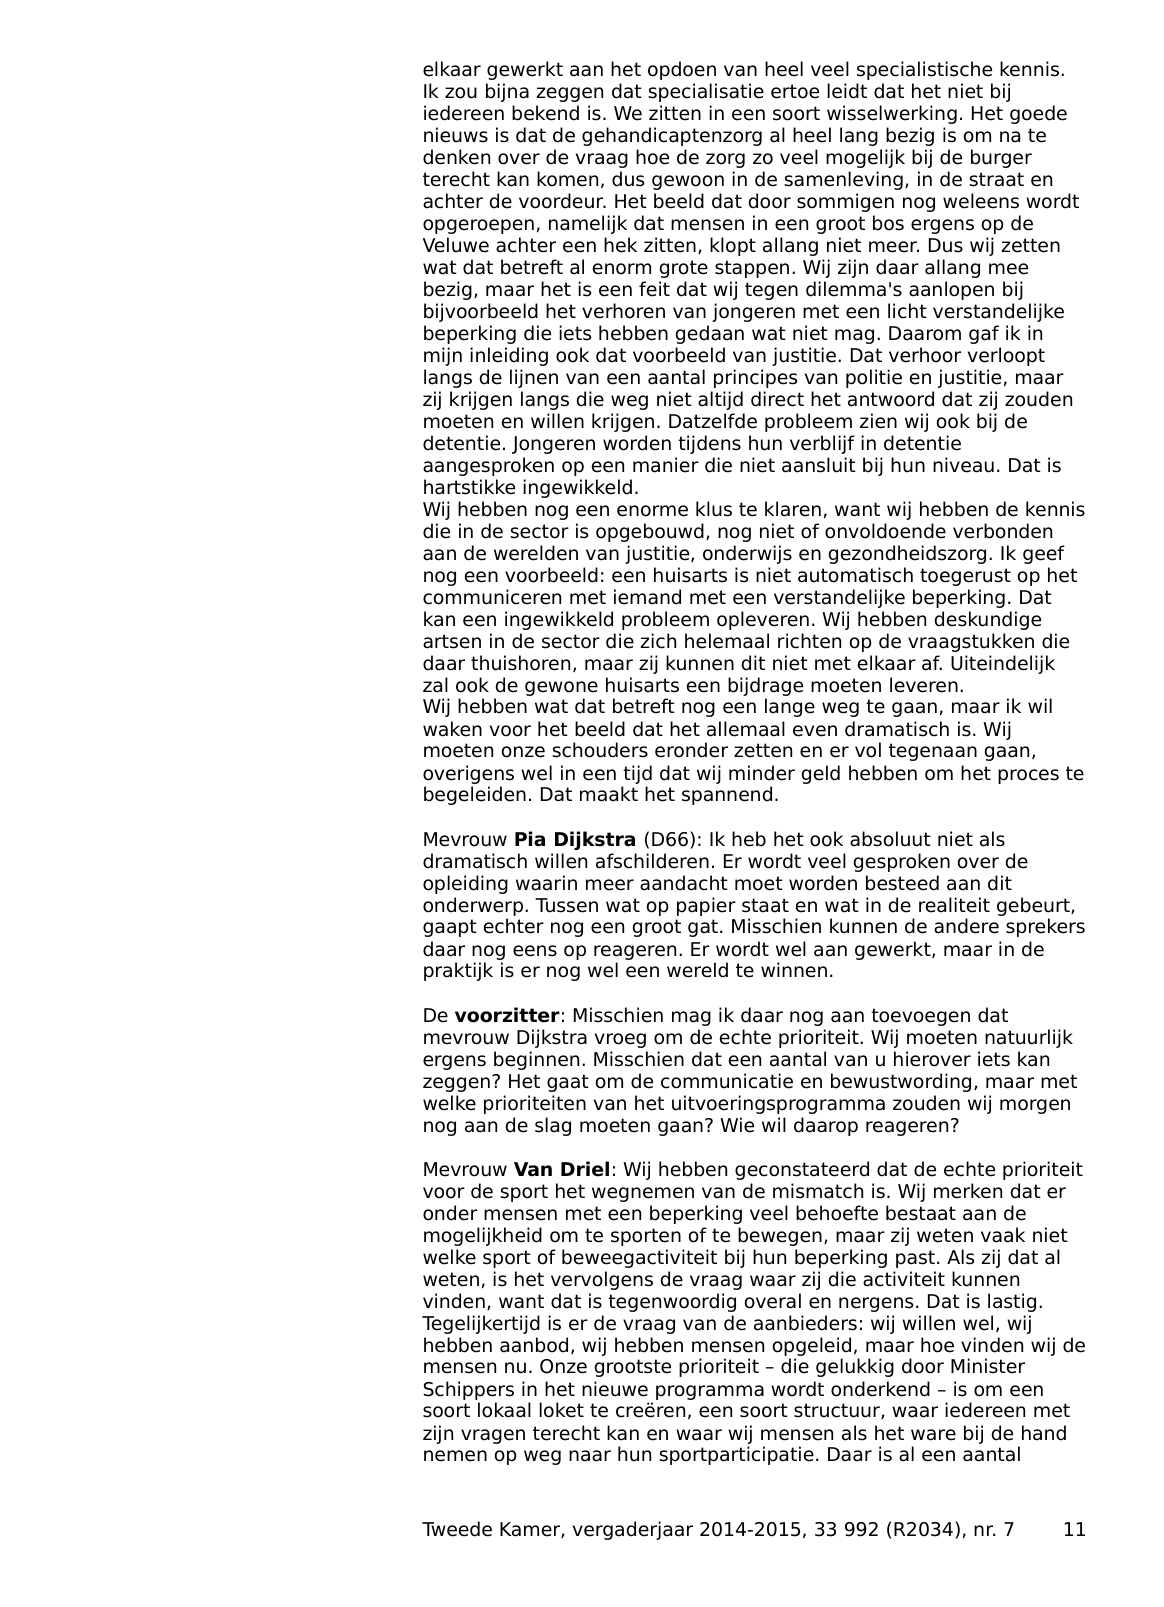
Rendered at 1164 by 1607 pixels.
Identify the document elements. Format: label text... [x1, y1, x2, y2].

text Mevrouw Pia Dijkstra (D66): Ik heb het ook absoluut niet als dramatisch willen afschilderen. Er wordt veel gesproken over de opleiding waarin meer aandacht moet worden besteed aan dit onderwerp. Tussen wat op papier staat en wat in de realiteit gebeurt, gaapt echter nog een groot gat. Misschien kunnen de andere sprekers daar nog eens op reageren. Er wordt wel aan gewerkt, maar in de praktijk is er nog wel een wereld te winnen. [422, 828, 1087, 982]
text De voorzitter: Misschien mag ik daar nog aan toevoegen dat mevrouw Dijkstra vroeg om de echte prioriteit. Wij moeten natuurlijk ergens beginnen. Misschien dat een aantal van u hierover iets kan zeggen? Het gaat om de communicatie en bewustwording, maar met welke prioriteiten van het uitvoeringsprogramma zouden wij morgen nog aan de slag moeten gaan? Wie wil daarop reageren? [422, 1004, 1087, 1136]
text elkaar gewerkt aan het opdoen van heel veel specialistische kennis. Ik zou bijna zeggen dat specialisatie ertoe leidt dat het niet bij iedereen bekend is. We zitten in een soort wisselwerking. Het goede nieuws is dat de gehandicaptenzorg al heel lang bezig is om na te denken over de vraag hoe de zorg zo veel mogelijk bij de burger terecht kan komen, dus gewoon in de samenleving, in de straat en achter de voordeur. Het beeld dat door sommigen nog weleens wordt opgeroepen, namelijk dat mensen in een groot bos ergens op de Veluwe achter een hek zitten, klopt allang niet meer. Dus wij zetten wat dat betreft al enorm grote stappen. Wij zijn daar allang mee bezig, maar het is een feit dat wij tegen dilemma's aanlopen bij bijvoorbeeld het verhoren van jongeren met een licht verstandelijke beperking die iets hebben gedaan wat niet mag. Daarom gaf ik in mijn inleiding ook dat voorbeeld van justitie. Dat verhoor verloopt langs de lijnen van een aantal principes van politie en justitie, maar zij krijgen langs die weg niet altijd direct het antwoord dat zij zouden moeten en willen krijgen. Datzelfde probleem zien wij ook bij de detentie. Jongeren worden tijdens hun verblijf in detentie aangesproken op een manier die niet aansluit bij hun niveau. Dat is hartstikke ingewikkeld. [422, 59, 1087, 499]
text Wij hebben wat dat betreft nog een lange weg te gaan, maar ik wil waken voor het beeld dat het allemaal even dramatisch is. Wij moeten onze schouders eronder zetten en er vol tegenaan gaan, overigens wel in een tijd dat wij minder geld hebben om het proces te begeleiden. Dat maakt het spannend. [422, 696, 1087, 806]
text Wij hebben nog een enorme klus te klaren, want wij hebben de kennis die in de sector is opgebouwd, nog niet of onvoldoende verbonden aan de werelden van justitie, onderwijs en gezondheidszorg. Ik geef nog een voorbeeld: een huisarts is niet automatisch toegerust op het communiceren met iemand met een verstandelijke beperking. Dat kan een ingewikkeld probleem opleveren. Wij hebben deskundige artsen in de sector die zich helemaal richten op de vraagstukken die daar thuishoren, maar zij kunnen dit niet met elkaar af. Uiteindelijk zal ook de gewone huisarts een bijdrage moeten leveren. [422, 499, 1087, 696]
text Mevrouw Van Driel: Wij hebben geconstateerd dat de echte prioriteit voor de sport het wegnemen van de mismatch is. Wij merken dat er onder mensen met een beperking veel behoefte bestaat aan de mogelijkheid om te sporten of te bewegen, maar zij weten vaak niet welke sport of beweegactiviteit bij hun beperking past. Als zij dat al weten, is het vervolgens de vraag waar zij die activiteit kunnen vinden, want dat is tegenwoordig overal en nergens. Dat is lastig. Tegelijkertijd is er de vraag van de aanbieders: wij willen wel, wij hebben aanbod, wij hebben mensen opgeleid, maar hoe vinden wij de mensen nu. Onze grootste prioriteit – die gelukkig door Minister Schippers in het nieuwe programma wordt onderkend – is om een soort lokaal loket te creëren, een soort structuur, waar iedereen met zijn vragen terecht kan en waar wij mensen als het ware bij de hand nemen op weg naar hun sportparticipatie. Daar is al een aantal [422, 1159, 1087, 1466]
